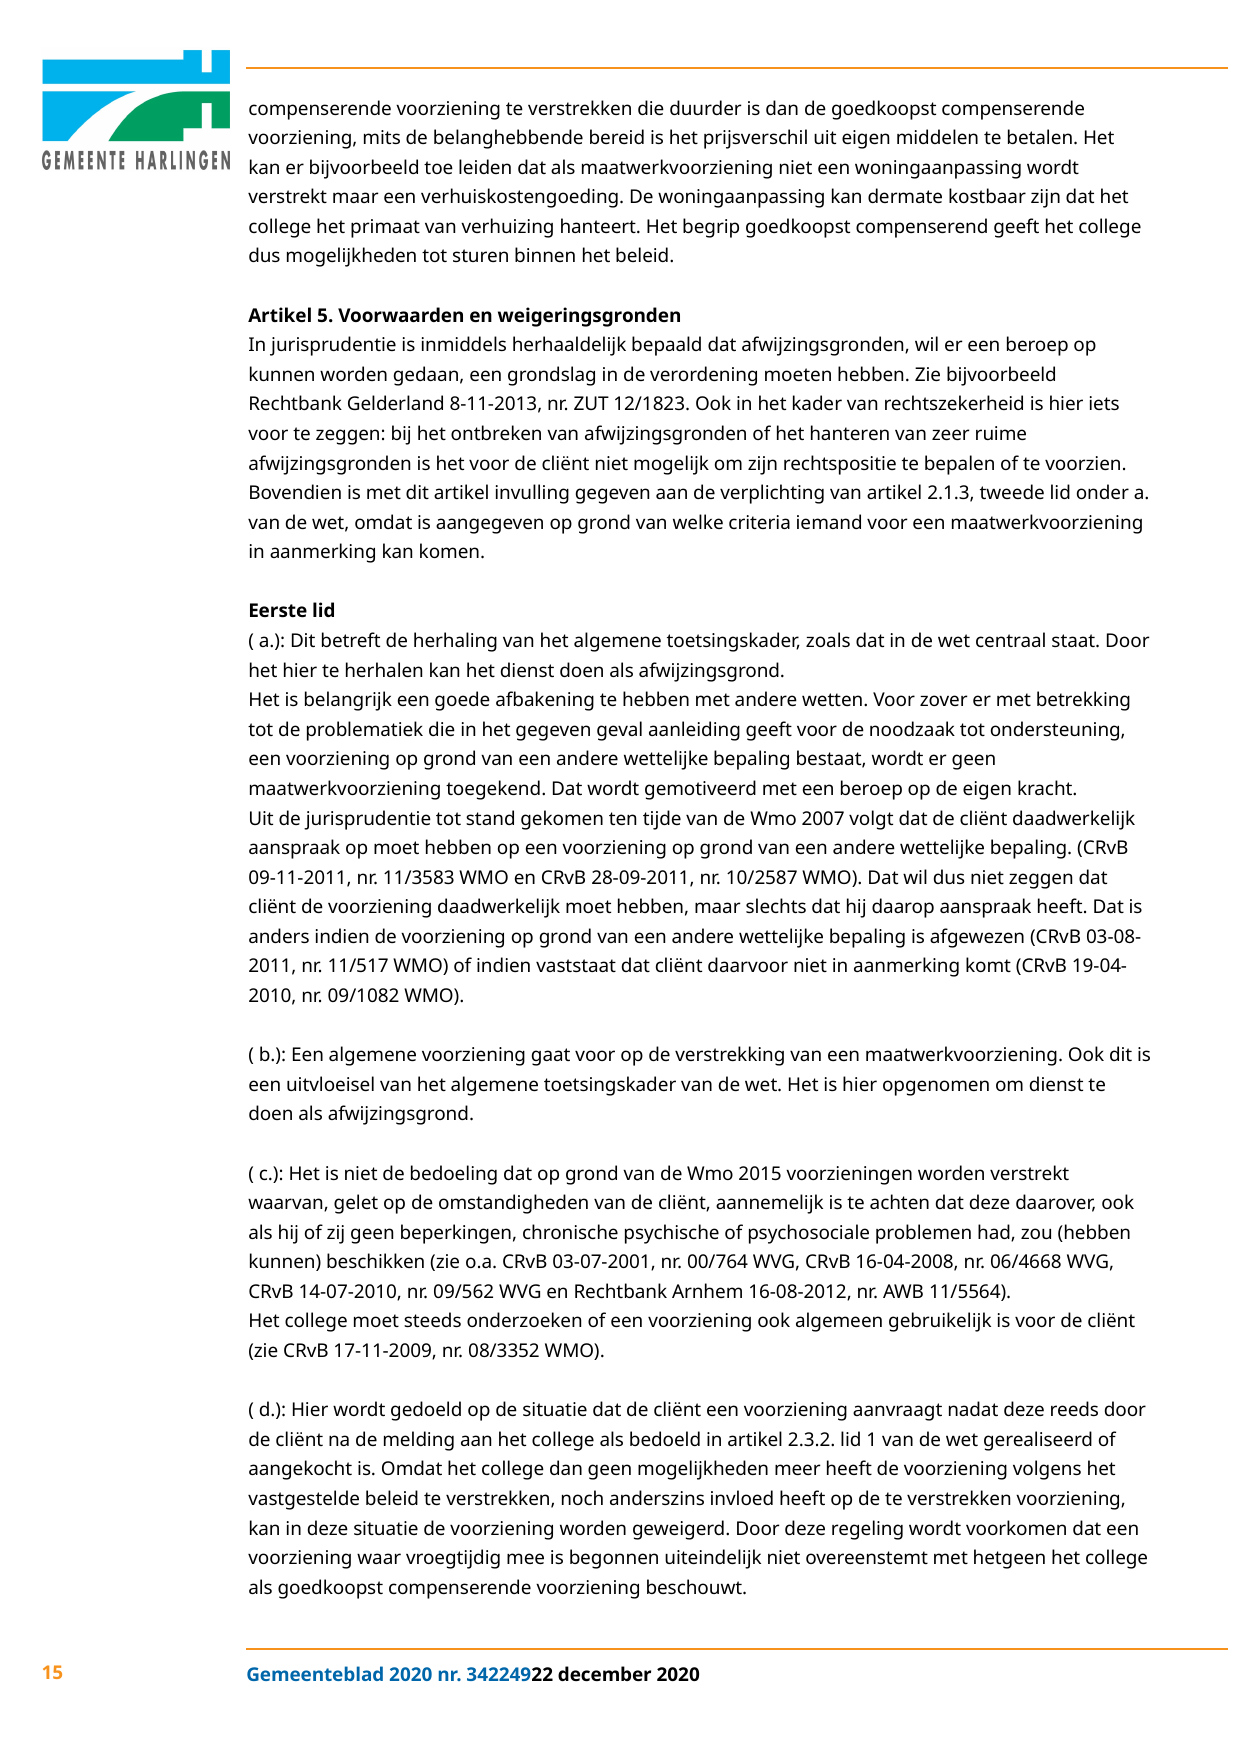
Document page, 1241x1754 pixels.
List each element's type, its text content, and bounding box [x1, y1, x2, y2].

picture [41, 47, 231, 172]
text Het college moet steeds onderzoeken of een voorziening ook algemeen gebruikelijk is voor de cliënt (zie CRvB 17-11-2009, nr. 08/3352 WMO). [248, 1308, 1152, 1363]
text compenserende voorziening te verstrekken die duurder is dan de goedkoopst compenserende voorziening, mits de belanghebbende bereid is het prijsverschil uit eigen middelen te betalen. Het kan er bijvoorbeeld toe leiden dat als maatwerkvoorziening niet een woningaanpassing wordt verstrekt maar een verhuiskostengoeding. De woningaanpassing kan dermate kostbaar zijn dat het college het primaat van verhuizing hanteert. Het begrip goedkoopst compenserend geeft het college dus mogelijkheden tot sturen binnen het beleid. [248, 95, 1152, 268]
text Het is belangrijk een goede afbakening te hebben met andere wetten. Voor zover er met betrekking tot de problematiek die in het gegeven geval aanleiding geeft voor de noodzaak tot ondersteuning, een voorziening op grond van een andere wettelijke bepaling bestaat, wordt er geen maatwerkvoorziening toegekend. Dat wordt gemotiveerd met een beroep op de eigen kracht. [248, 686, 1152, 801]
text Uit de jurisprudentie tot stand gekomen ten tijde van de Wmo 2007 volgt dat de cliënt daadwerkelijk aanspraak op moet hebben op een voorziening op grond van een andere wettelijke bepaling. (CRvB 09-11-2011, nr. 11/3583 WMO en CRvB 28-09-2011, nr. 10/2587 WMO). Dat wil dus niet zeggen dat cliënt de voorziening daadwerkelijk moet hebben, maar slechts dat hij daarop aanspraak heeft. Dat is anders indien de voorziening op grond van een andere wettelijke bepaling is afgewezen (CRvB 03-08-2011, nr. 11/517 WMO) of indien vaststaat dat cliënt daarvoor niet in aanmerking komt (CRvB 19-04-2010, nr. 09/1082 WMO). [248, 805, 1152, 1008]
text In jurisprudentie is inmiddels herhaaldelijk bepaald dat afwijzingsgronden, wil er een beroep op kunnen worden gedaan, een grondslag in de verordening moeten hebben. Zie bijvoorbeeld Rechtbank Gelderland 8-11-2013, nr. ZUT 12/1823. Ook in het kader van rechtszekerheid is hier iets voor te zeggen: bij het ontbreken van afwijzingsgronden of het hanteren van zeer ruime afwijzingsgronden is het voor de cliënt niet mogelijk om zijn rechtspositie te bepalen of te voorzien. Bovendien is met dit artikel invulling gegeven aan de verplichting van artikel 2.1.3, tweede lid onder a. van de wet, omdat is aangegeven op grond van welke criteria iemand voor een maatwerkvoorziening in aanmerking kan komen. [248, 331, 1152, 564]
text ( d.): Hier wordt gedoeld op de situatie dat de cliënt een voorziening aanvraagt nadat deze reeds door de cliënt na de melding aan het college als bedoeld in artikel 2.3.2. lid 1 van de wet gerealiseerd of aangekocht is. Omdat het college dan geen mogelijkheden meer heeft de voorziening volgens het vastgestelde beleid te verstrekken, noch anderszins invloed heeft op de te verstrekken voorziening, kan in deze situatie de voorziening worden geweigerd. Door deze regeling wordt voorkomen dat een voorziening waar vroegtijdig mee is begonnen uiteindelijk niet overeenstemt met hetgeen het college als goedkoopst compenserende voorziening beschouwt. [248, 1396, 1152, 1600]
text Artikel 5. Voorwaarden en weigeringsgronden [248, 302, 1152, 328]
text ( a.): Dit betreft de herhaling van het algemene toetsingskader, zoals dat in de wet centraal staat. Door het hier te herhalen kan het dienst doen als afwijzingsgrond. [248, 627, 1152, 683]
text ( c.): Het is niet de bedoeling dat op grond van de Wmo 2015 voorzieningen worden verstrekt waarvan, gelet op de omstandigheden van de cliënt, aannemelijk is te achten dat deze daarover, ook als hij of zij geen beperkingen, chronische psychische of psychosociale problemen had, zou (hebben kunnen) beschikken (zie o.a. CRvB 03-07-2001, nr. 00/764 WVG, CRvB 16-04-2008, nr. 06/4668 WVG, CRvB 14-07-2010, nr. 09/562 WVG en Rechtbank Arnhem 16-08-2012, nr. AWB 11/5564). [248, 1160, 1152, 1304]
text ( b.): Een algemene voorziening gaat voor op de verstrekking van een maatwerkvoorziening. Ook dit is een uitvloeisel van het algemene toetsingskader van de wet. Het is hier opgenomen om dienst te doen als afwijzingsgrond. [248, 1041, 1152, 1126]
text Eerste lid [248, 598, 1152, 623]
